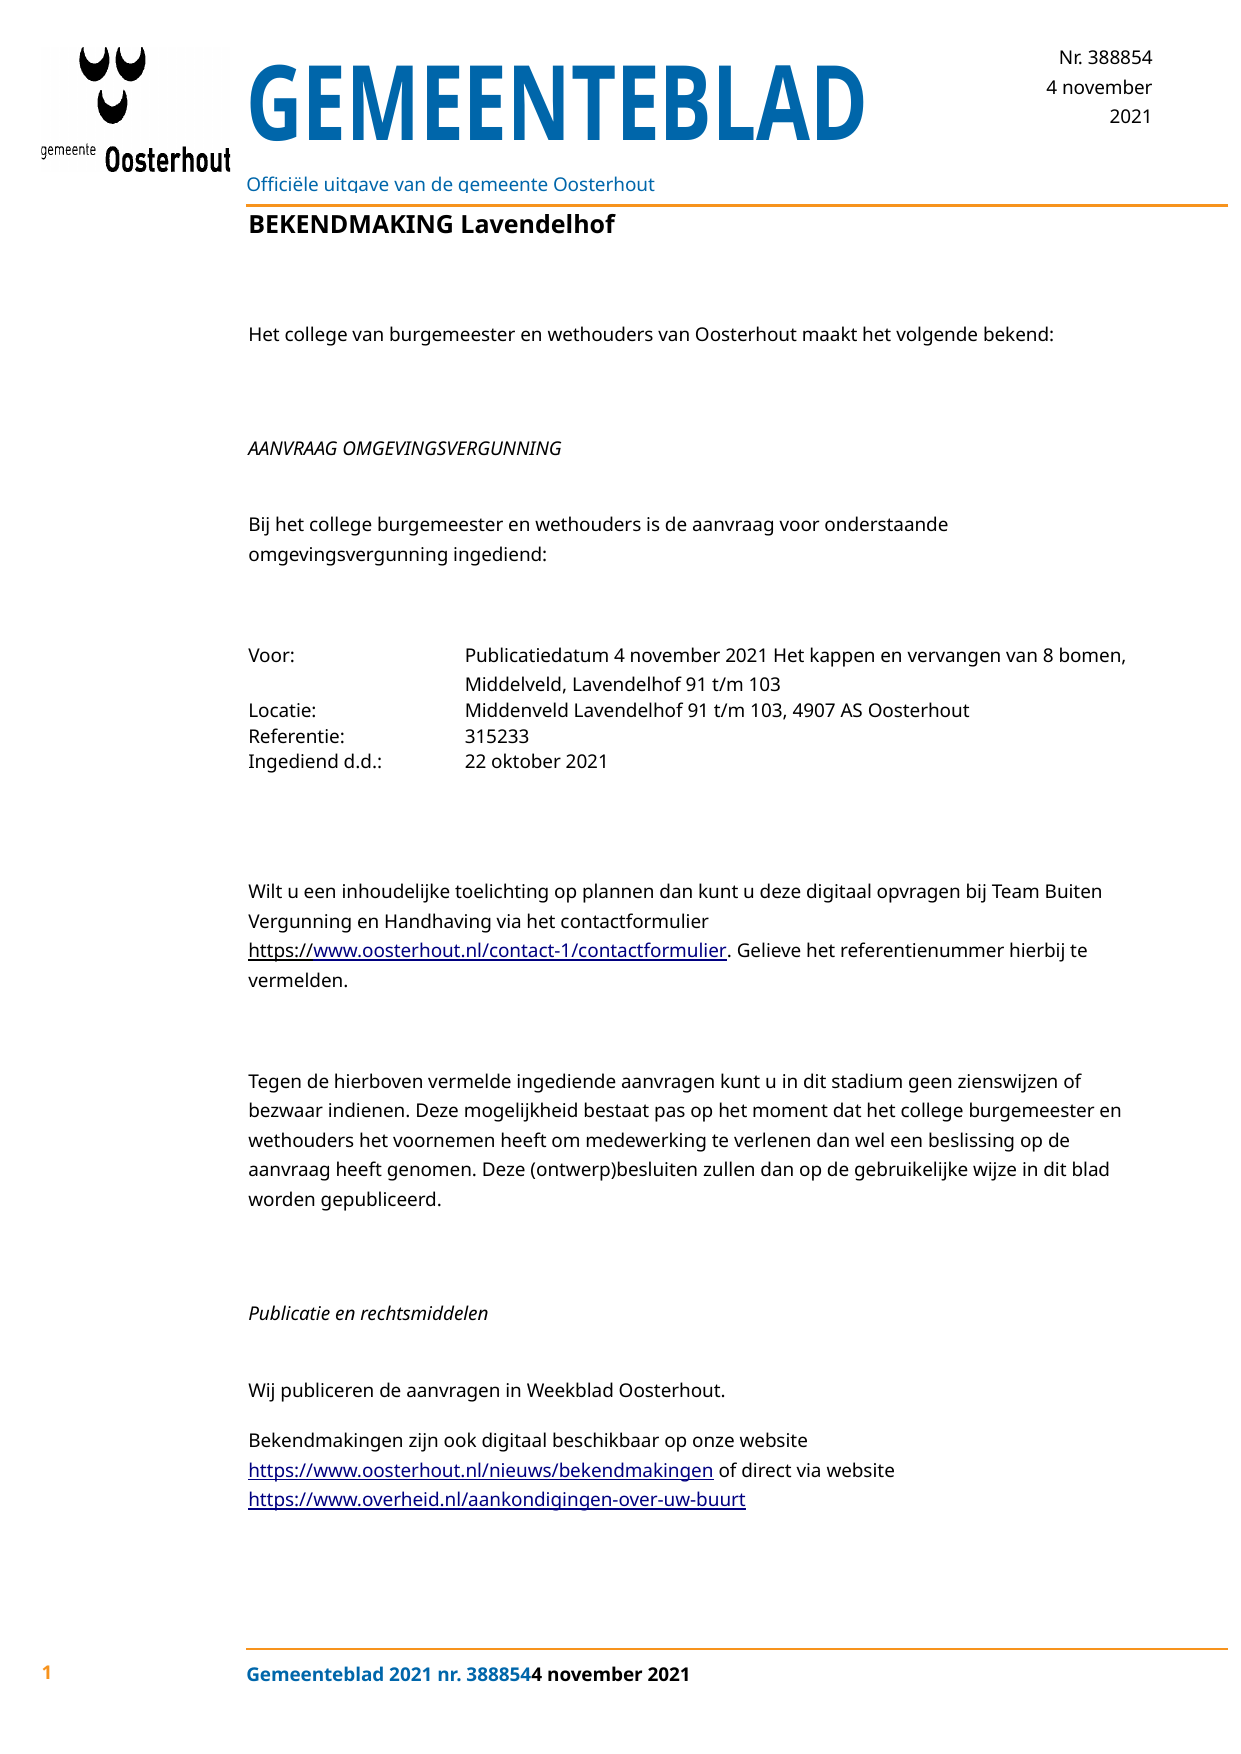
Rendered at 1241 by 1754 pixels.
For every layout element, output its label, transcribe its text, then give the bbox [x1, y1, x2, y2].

text Bekendmakingen zijn ook digitaal beschikbaar op onze website https://www.oosterhout.nl/nieuws/bekendmakingen of direct via website https://www.overheid.nl/aankondigingen-over-uw-buurt [248, 1427, 1152, 1512]
table_cell Ingediend d.d.: [248, 749, 464, 774]
picture [41, 47, 231, 172]
table_cell Middenveld Lavendelhof 91 t/m 103, 4907 AS Oosterhout [465, 697, 1152, 723]
text Tegen de hierboven vermelde ingediende aanvragen kunt u in dit stadium geen zienswijzen of bezwaar indienen. Deze mogelijkheid bestaat pas op het moment dat het college burgemeester en wethouders het voornemen heeft om medewerking te verlenen dan wel een beslissing op de aanvraag heeft genomen. Deze (ontwerp)besluiten zullen dan op de gebruikelijke wijze in dit blad worden gepubliceerd. [248, 1068, 1152, 1212]
table_cell 22 oktober 2021 [465, 749, 1152, 774]
table_header Voor: [248, 642, 464, 697]
table_cell 315233 [465, 723, 1152, 748]
text Publicatie en rechtsmiddelen [248, 1301, 1152, 1326]
text Het college van burgemeester en wethouders van Oosterhout maakt het volgende bekend: [248, 321, 1152, 346]
table_cell Referentie: [248, 723, 464, 748]
text Wij publiceren de aanvragen in Weekblad Oosterhout. [248, 1377, 1152, 1402]
text Bij het college burgemeester en wethouders is de aanvraag voor onderstaande omgevingsvergunning ingediend: [248, 511, 1152, 567]
text AANVRAAG OMGEVINGSVERGUNNING [248, 435, 1152, 461]
table_cell Locatie: [248, 697, 464, 723]
text Wilt u een inhoudelijke toelichting op plannen dan kunt u deze digitaal opvragen bij Team Buiten Vergunning en Handhaving via het contactformulier https://www.oosterhout.nl/contact-1/contactformulier. Gelieve het referentienummer hierbij te vermelden. [248, 878, 1152, 993]
table_header Publicatiedatum 4 november 2021 Het kappen en vervangen van 8 bomen, Middelveld, Lavendelhof 91 t/m 103 [465, 642, 1152, 697]
text BEKENDMAKING Lavendelhof [248, 207, 1152, 241]
